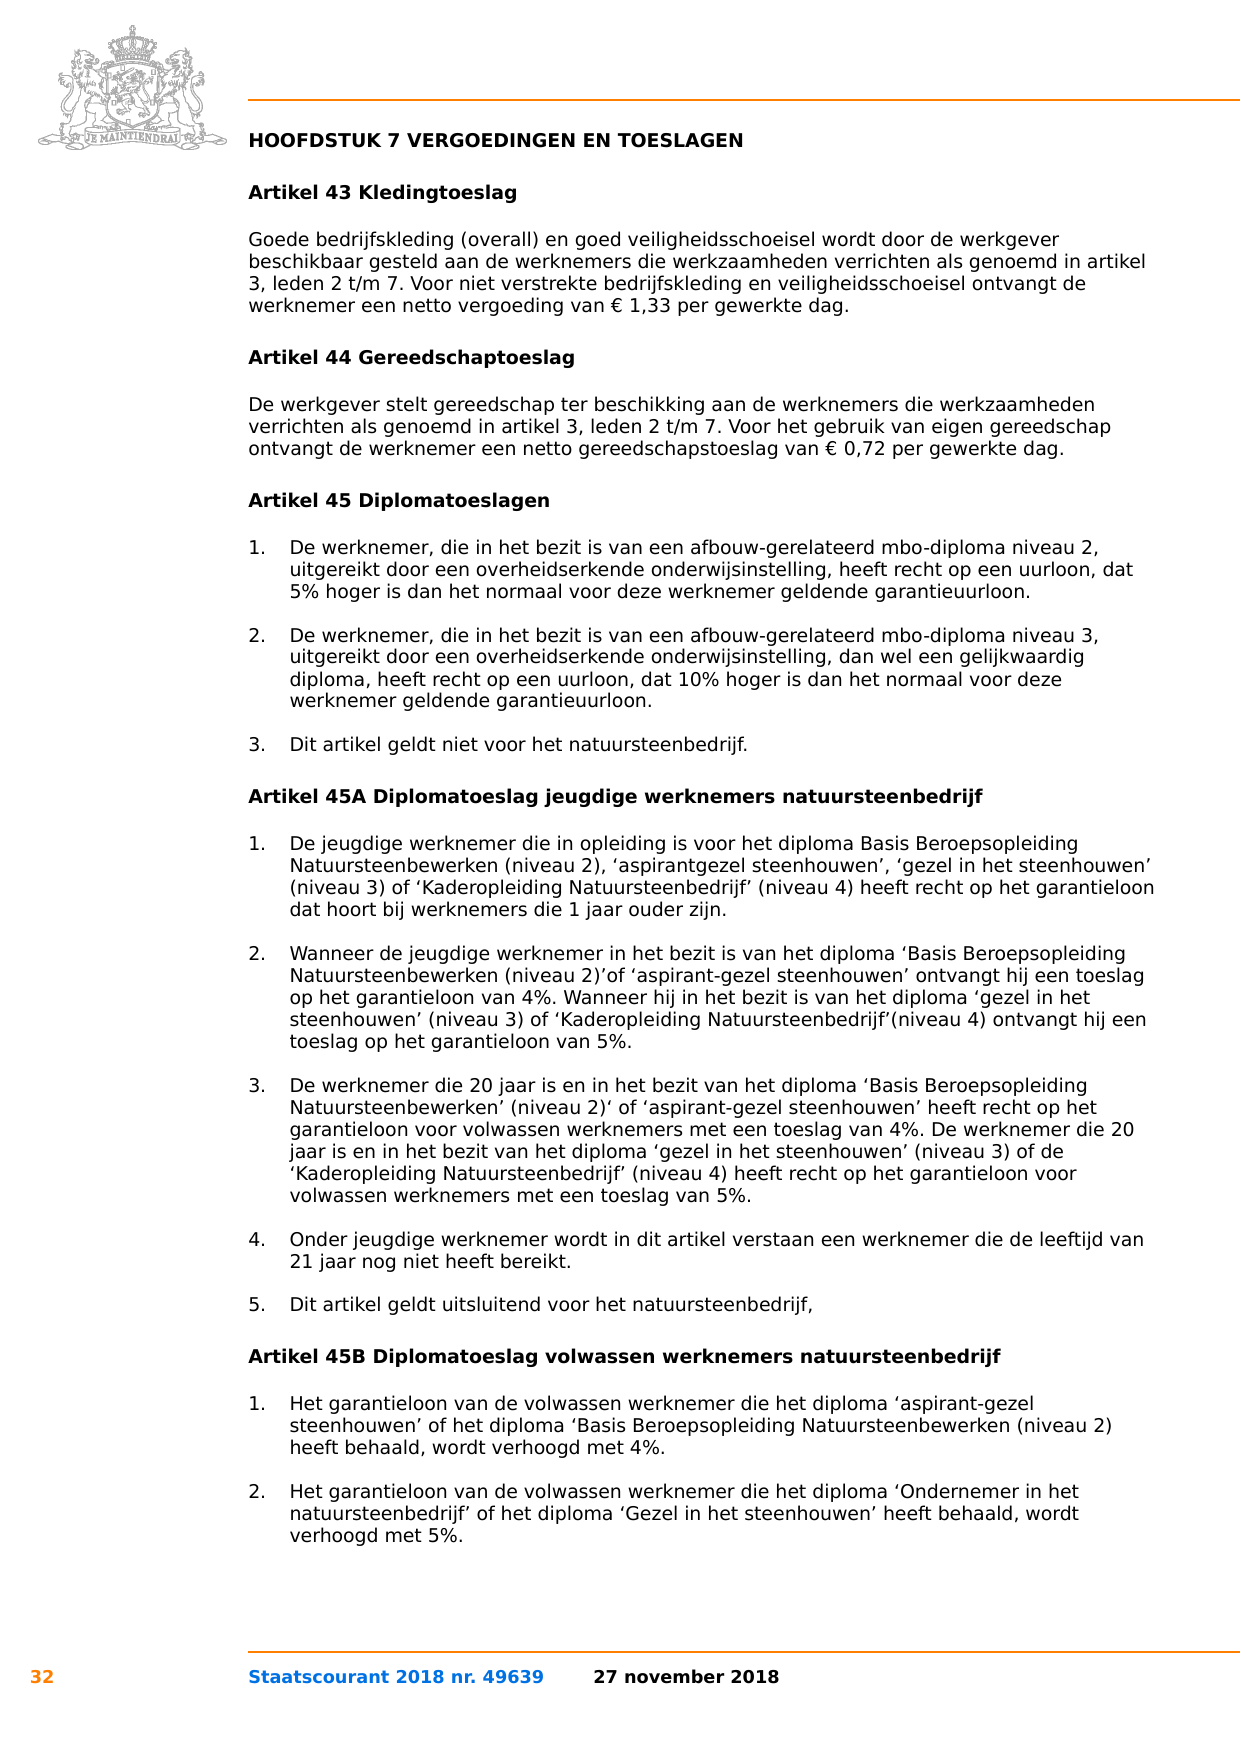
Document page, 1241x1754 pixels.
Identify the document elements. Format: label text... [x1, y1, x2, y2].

text De werkgever stelt gereedschap ter beschikking aan de werknemers die werkzaamheden verrichten als genoemd in artikel 3, leden 2 t/m 7. Voor het gebruik van eigen gereedschap ontvangt de werknemer een netto gereedschapstoeslag van € 0,72 per gewerkte dag. [248, 394, 1163, 460]
text 1. Het garantieloon van de volwassen werknemer die het diploma ‘aspirant-gezel steenhouwen’ of het diploma ‘Basis Beroepsopleiding Natuursteenbewerken (niveau 2) heeft behaald, wordt verhoogd met 4%. [248, 1393, 1163, 1459]
subtitle Artikel 44 Gereedschaptoeslag [248, 347, 1163, 369]
subtitle HOOFDSTUK 7 VERGOEDINGEN EN TOESLAGEN [248, 130, 1163, 152]
text 4. Onder jeugdige werknemer wordt in dit artikel verstaan een werknemer die de leeftijd van 21 jaar nog niet heeft bereikt. [248, 1228, 1163, 1272]
text 2. Het garantieloon van de volwassen werknemer die het diploma ‘Ondernemer in het natuursteenbedrijf’ of het diploma ‘Gezel in het steenhouwen’ heeft behaald, wordt verhoogd met 5%. [248, 1481, 1163, 1547]
subtitle Artikel 45A Diplomatoeslag jeugdige werknemers natuursteenbedrijf [248, 786, 1163, 808]
text 2. Wanneer de jeugdige werknemer in het bezit is van het diploma ‘Basis Beroepsopleiding Natuursteenbewerken (niveau 2)’of ‘aspirant-gezel steenhouwen’ ontvangt hij een toeslag op het garantieloon van 4%. Wanneer hij in het bezit is van het diploma ‘gezel in het steenhouwen’ (niveau 3) of ‘Kaderopleiding Natuursteenbedrijf’(niveau 4) ontvangt hij een toeslag op het garantieloon van 5%. [248, 943, 1163, 1053]
subtitle Artikel 45B Diplomatoeslag volwassen werknemers natuursteenbedrijf [248, 1346, 1163, 1368]
text Goede bedrijfskleding (overall) en goed veiligheidsschoeisel wordt door de werkgever beschikbaar gesteld aan de werknemers die werkzaamheden verrichten als genoemd in artikel 3, leden 2 t/m 7. Voor niet verstrekte bedrijfskleding en veiligheidsschoeisel ontvangt de werknemer een netto vergoeding van € 1,33 per gewerkte dag. [248, 229, 1163, 317]
text 2. De werknemer, die in het bezit is van een afbouw-gerelateerd mbo-diploma niveau 3, uitgereikt door een overheidserkende onderwijsinstelling, dan wel een gelijkwaardig diploma, heeft recht op een uurloon, dat 10% hoger is dan het normaal voor deze werknemer geldende garantieuurloon. [248, 624, 1163, 712]
text 1. De werknemer, die in het bezit is van een afbouw-gerelateerd mbo-diploma niveau 2, uitgereikt door een overheidserkende onderwijsinstelling, heeft recht op een uurloon, dat 5% hoger is dan het normaal voor deze werknemer geldende garantieuurloon. [248, 537, 1163, 603]
text 1. De jeugdige werknemer die in opleiding is voor het diploma Basis Beroepsopleiding Natuursteenbewerken (niveau 2), ‘aspirantgezel steenhouwen’, ‘gezel in het steenhouwen’ (niveau 3) of ‘Kaderopleiding Natuursteenbedrijf’ (niveau 4) heeft recht op het garantieloon dat hoort bij werknemers die 1 jaar ouder zijn. [248, 833, 1163, 921]
text 3. Dit artikel geldt niet voor het natuursteenbedrijf. [248, 734, 1163, 756]
subtitle Artikel 43 Kledingtoeslag [248, 182, 1163, 204]
text 5. Dit artikel geldt uitsluitend voor het natuursteenbedrijf, [248, 1294, 1163, 1316]
text 3. De werknemer die 20 jaar is en in het bezit van het diploma ‘Basis Beroepsopleiding Natuursteenbewerken’ (niveau 2)‘ of ‘aspirant-gezel steenhouwen’ heeft recht op het garantieloon voor volwassen werknemers met een toeslag van 4%. De werknemer die 20 jaar is en in het bezit van het diploma ‘gezel in het steenhouwen’ (niveau 3) of de ‘Kaderopleiding Natuursteenbedrijf’ (niveau 4) heeft recht op het garantieloon voor volwassen werknemers met een toeslag van 5%. [248, 1075, 1163, 1207]
picture [38, 25, 227, 150]
subtitle Artikel 45 Diplomatoeslagen [248, 490, 1163, 512]
